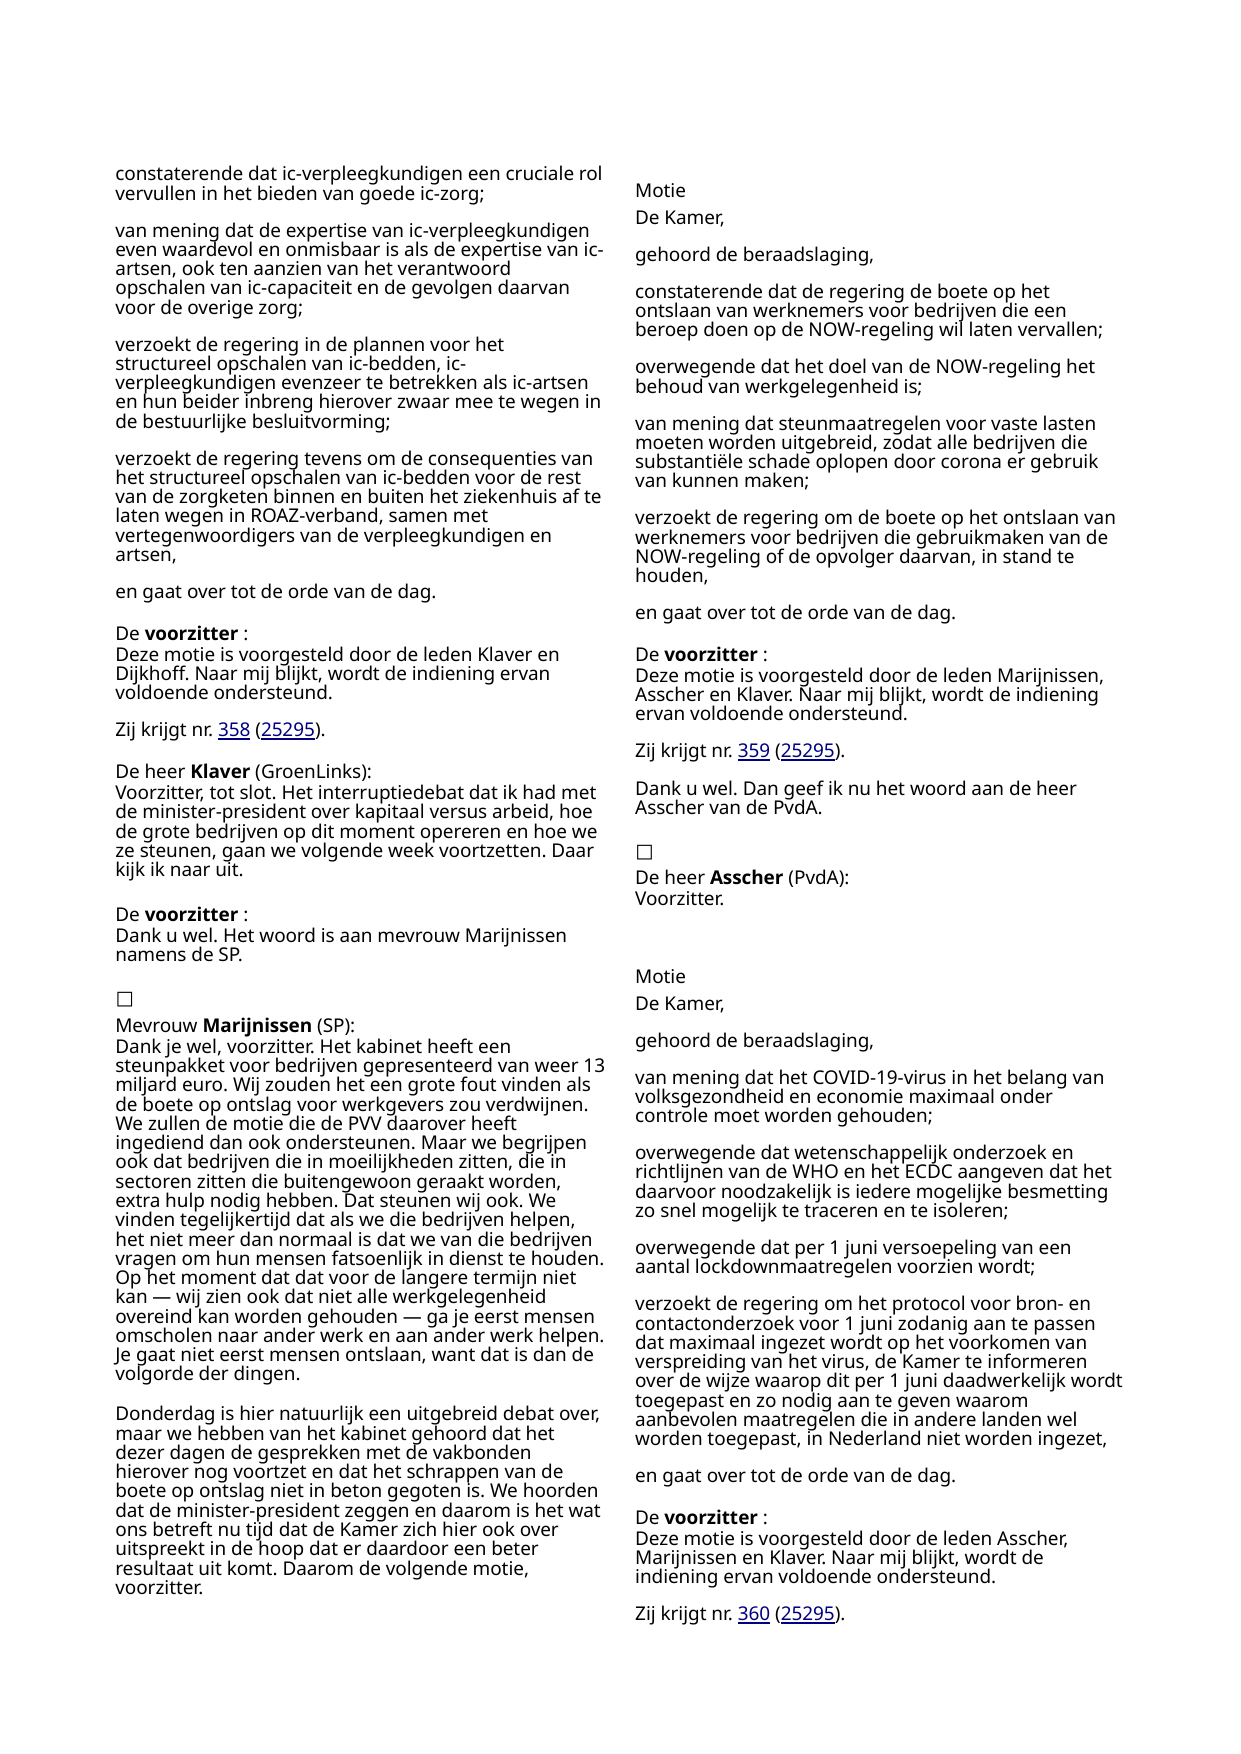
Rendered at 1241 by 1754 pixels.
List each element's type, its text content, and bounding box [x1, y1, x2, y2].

text constaterende dat de regering de boete op het ontslaan van werknemers voor bedrijven die een beroep doen op de NOW-regeling wil laten vervallen; [635, 283, 1125, 341]
text De voorzitter : [635, 1504, 1125, 1530]
text en gaat over tot de orde van de dag. [635, 604, 1125, 623]
text Donderdag is hier natuurlijk een uitgebreid debat over, maar we hebben van het kabinet gehoord dat het dezer dagen de gesprekken met de vakbonden hierover nog voortzet en dat het schrappen van de boete op ontslag niet in beton gegoten is. We hoorden dat de minister-president zeggen en daarom is het wat ons betreft nu tijd dat de Kamer zich hier ook over uitspreekt in de hoop dat er daardoor een beter resultaat uit komt. Daarom de volgende motie, voorzitter. [115, 1405, 605, 1598]
text constaterende dat ic-verpleegkundigen een cruciale rol vervullen in het bieden van goede ic-zorg; [115, 165, 605, 204]
text van mening dat steunmaatregelen voor vaste lasten moeten worden uitgebreid, zodat alle bedrijven die substantiële schade oplopen door corona er gebruik van kunnen maken; [635, 414, 1125, 492]
text De heer Klaver (GroenLinks): [115, 758, 605, 784]
text Mevrouw Marijnissen (SP): [115, 1012, 605, 1038]
text ⬜ [635, 839, 1125, 864]
text van mening dat het COVID-19-virus in het belang van volksgezondheid en economie maximaal onder controle moet worden gehouden; [635, 1069, 1125, 1126]
text De voorzitter : [635, 641, 1125, 667]
text Zij krijgt nr. 359 (25295). [635, 742, 1125, 762]
text overwegende dat het doel van de NOW-regeling het behoud van werkgelegenheid is; [635, 358, 1125, 397]
text overwegende dat per 1 juni versoepeling van een aantal lockdownmaatregelen voorzien wordt; [635, 1239, 1125, 1277]
text De Kamer, [635, 995, 1125, 1014]
text Zij krijgt nr. 358 (25295). [115, 721, 605, 741]
text overwegende dat wetenschappelijk onderzoek en richtlijnen van de WHO en het ECDC aangeven dat het daarvoor noodzakelijk is iedere mogelijke besmetting zo snel mogelijk te traceren en te isoleren; [635, 1144, 1125, 1221]
text en gaat over tot de orde van de dag. [635, 1467, 1125, 1486]
text Motie [635, 963, 1125, 989]
text gehoord de beraadslaging, [635, 1032, 1125, 1051]
text en gaat over tot de orde van de dag. [115, 583, 605, 602]
text Deze motie is voorgesteld door de leden Asscher, Marijnissen en Klaver. Naar mij blijkt, wordt de indiening ervan voldoende ondersteund. [635, 1530, 1125, 1588]
text De voorzitter : [115, 901, 605, 927]
text Deze motie is voorgesteld door de leden Marijnissen, Asscher en Klaver. Naar mij blijkt, wordt de indiening ervan voldoende ondersteund. [635, 667, 1125, 725]
text gehoord de beraadslaging, [635, 246, 1125, 265]
text ⬜ [115, 986, 605, 1012]
text verzoekt de regering in de plannen voor het structureel opschalen van ic-bedden, ic-verpleegkundigen evenzeer te betrekken als ic-artsen en hun beider inbreng hierover zwaar mee te wegen in de bestuurlijke besluitvorming; [115, 336, 605, 432]
text verzoekt de regering om de boete op het ontslaan van werknemers voor bedrijven die gebruikmaken van de NOW-regeling of de opvolger daarvan, in stand te houden, [635, 509, 1125, 586]
text Dank u wel. Het woord is aan mevrouw Marijnissen namens de SP. [115, 927, 605, 966]
text Dank je wel, voorzitter. Het kabinet heeft een steunpakket voor bedrijven gepresenteerd van weer 13 miljard euro. Wij zouden het een grote fout vinden als de boete op ontslag voor werkgevers zou verdwijnen. We zullen de motie die de PVV daarover heeft ingediend dan ook ondersteunen. Maar we begrijpen ook dat bedrijven die in moeilijkheden zitten, die in sectoren zitten die buitengewoon geraakt worden, extra hulp nodig hebben. Dat steunen wij ook. We vinden tegelijkertijd dat als we die bedrijven helpen, het niet meer dan normaal is dat we van die bedrijven vragen om hun mensen fatsoenlijk in dienst te houden. Op het moment dat dat voor de langere termijn niet kan — wij zien ook dat niet alle werkgelegenheid overeind kan worden gehouden — ga je eerst mensen omscholen naar ander werk en aan ander werk helpen. Je gaat niet eerst mensen ontslaan, want dat is dan de volgorde der dingen. [115, 1038, 605, 1385]
text Zij krijgt nr. 360 (25295). [635, 1605, 1125, 1624]
text Dank u wel. Dan geef ik nu het woord aan de heer Asscher van de PvdA. [635, 779, 1125, 818]
text De Kamer, [635, 209, 1125, 228]
text verzoekt de regering om het protocol voor bron- en contactonderzoek voor 1 juni zodanig aan te passen dat maximaal ingezet wordt op het voorkomen van verspreiding van het virus, de Kamer te informeren over de wijze waarop dit per 1 juni daadwerkelijk wordt toegepast en zo nodig aan te geven waarom aanbevolen maatregelen die in andere landen wel worden toegepast, in Nederland niet worden ingezet, [635, 1295, 1125, 1449]
text Voorzitter, tot slot. Het interruptiedebat dat ik had met de minister-president over kapitaal versus arbeid, hoe de grote bedrijven op dit moment opereren en hoe we ze steunen, gaan we volgende week voortzetten. Daar kijk ik naar uit. [115, 784, 605, 880]
text verzoekt de regering tevens om de consequenties van het structureel opschalen van ic-bedden voor de rest van de zorgketen binnen en buiten het ziekenhuis af te laten wegen in ROAZ-verband, samen met vertegenwoordigers van de verpleegkundigen en artsen, [115, 450, 605, 565]
text van mening dat de expertise van ic-verpleegkundigen even waardevol en onmisbaar is als de expertise van ic-artsen, ook ten aanzien van het verantwoord opschalen van ic-capaciteit en de gevolgen daarvan voor de overige zorg; [115, 222, 605, 318]
text De heer Asscher (PvdA): [635, 864, 1125, 890]
text Motie [635, 177, 1125, 203]
text De voorzitter : [115, 620, 605, 646]
text Deze motie is voorgesteld door de leden Klaver en Dijkhoff. Naar mij blijkt, wordt de indiening ervan voldoende ondersteund. [115, 646, 605, 703]
text Voorzitter. [635, 890, 1125, 909]
